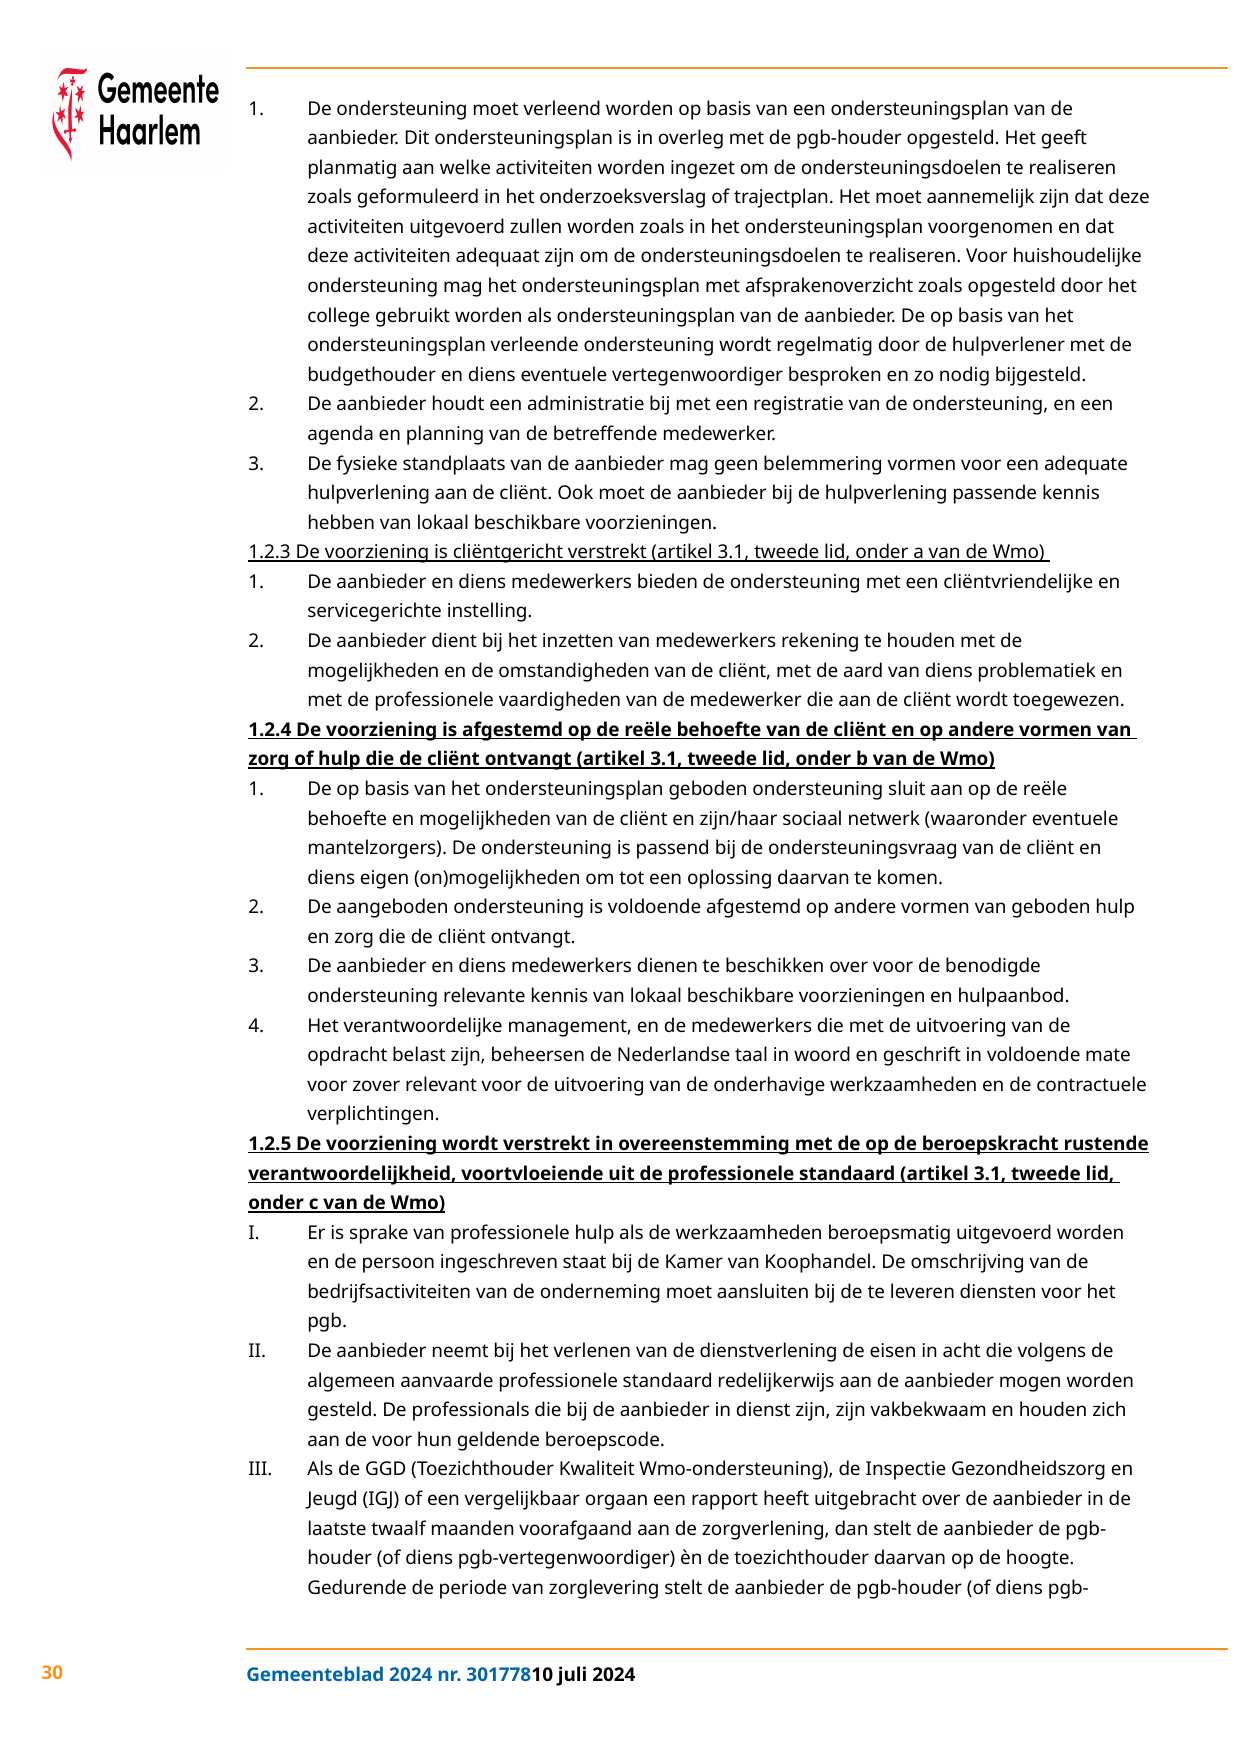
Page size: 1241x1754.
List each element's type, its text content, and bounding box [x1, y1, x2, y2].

list Als de GGD (Toezichthouder Kwaliteit Wmo-ondersteuning), de Inspectie Gezondheidszorg en Jeugd (IGJ) of een vergelijkbaar orgaan een rapport heeft uitgebracht over de aanbieder in de laatste twaalf maanden voorafgaand aan de zorgverlening, dan stelt de aanbieder de pgb-houder (of diens pgb-vertegenwoordiger) èn de toezichthouder daarvan op de hoogte. Gedurende de periode van zorglevering stelt de aanbieder de pgb-houder (of diens pgb- [248, 1456, 1152, 1600]
list De aanbieder houdt een administratie bij met een registratie van de ondersteuning, en een agenda en planning van de betreffende medewerker. [248, 391, 1152, 446]
list De fysieke standplaats van de aanbieder mag geen belemmering vormen voor een adequate hulpverlening aan de cliënt. Ook moet de aanbieder bij de hulpverlening passende kennis hebben van lokaal beschikbare voorzieningen. [248, 450, 1152, 535]
list De op basis van het ondersteuningsplan geboden ondersteuning sluit aan op de reële behoefte en mogelijkheden van de cliënt en zijn/haar sociaal netwerk (waaronder eventuele mantelzorgers). De ondersteuning is passend bij de ondersteuningsvraag van de cliënt en diens eigen (on)mogelijkheden om tot een oplossing daarvan te komen. [248, 775, 1152, 890]
text 1.2.5 De voorziening wordt verstrekt in overeenstemming met de op de beroepskracht rustende verantwoordelijkheid, voortvloeiende uit de professionele standaard (artikel 3.1, tweede lid, onder c van de Wmo) [248, 1130, 1152, 1215]
list De aangeboden ondersteuning is voldoende afgestemd op andere vormen van geboden hulp en zorg die de cliënt ontvangt. [248, 893, 1152, 949]
text 1.2.3 De voorziening is cliëntgericht verstrekt (artikel 3.1, tweede lid, onder a van de Wmo) [248, 538, 1152, 564]
list De aanbieder en diens medewerkers dienen te beschikken over voor de benodigde ondersteuning relevante kennis van lokaal beschikbare voorzieningen en hulpaanbod. [248, 953, 1152, 1008]
list De aanbieder dient bij het inzetten van medewerkers rekening te houden met de mogelijkheden en de omstandigheden van de cliënt, met de aard van diens problematiek en met de professionele vaardigheden van de medewerker die aan de cliënt wordt toegewezen. [248, 627, 1152, 712]
text 1.2.4 De voorziening is afgestemd op de reële behoefte van de cliënt en op andere vormen van zorg of hulp die de cliënt ontvangt (artikel 3.1, tweede lid, onder b van de Wmo) [248, 716, 1152, 771]
list Het verantwoordelijke management, en de medewerkers die met de uitvoering van de opdracht belast zijn, beheersen de Nederlandse taal in woord en geschrift in voldoende mate voor zover relevant voor de uitvoering van de onderhavige werkzaamheden en de contractuele verplichtingen. [248, 1012, 1152, 1126]
list De aanbieder neemt bij het verlenen van de dienstverlening de eisen in acht die volgens de algemeen aanvaarde professionele standaard redelijkerwijs aan de aanbieder mogen worden gesteld. De professionals die bij de aanbieder in dienst zijn, zijn vakbekwaam en houden zich aan de voor hun geldende beroepscode. [248, 1337, 1152, 1452]
list Er is sprake van professionele hulp als de werkzaamheden beroepsmatig uitgevoerd worden en de persoon ingeschreven staat bij de Kamer van Koophandel. De omschrijving van de bedrijfsactiviteiten van de onderneming moet aansluiten bij de te leveren diensten voor het pgb. [248, 1219, 1152, 1333]
list De ondersteuning moet verleend worden op basis van een ondersteuningsplan van de aanbieder. Dit ondersteuningsplan is in overleg met de pgb-houder opgesteld. Het geeft planmatig aan welke activiteiten worden ingezet om de ondersteuningsdoelen te realiseren zoals geformuleerd in het onderzoeksverslag of trajectplan. Het moet aannemelijk zijn dat deze activiteiten uitgevoerd zullen worden zoals in het ondersteuningsplan voorgenomen en dat deze activiteiten adequaat zijn om de ondersteuningsdoelen te realiseren. Voor huishoudelijke ondersteuning mag het ondersteuningsplan met afsprakenoverzicht zoals opgesteld door het college gebruikt worden als ondersteuningsplan van de aanbieder. De op basis van het ondersteuningsplan verleende ondersteuning wordt regelmatig door de hulpverlener met de budgethouder en diens eventuele vertegenwoordiger besproken en zo nodig bijgesteld. [248, 95, 1152, 387]
list De aanbieder en diens medewerkers bieden de ondersteuning met een cliëntvriendelijke en servicegerichte instelling. [248, 568, 1152, 623]
picture [41, 47, 231, 172]
